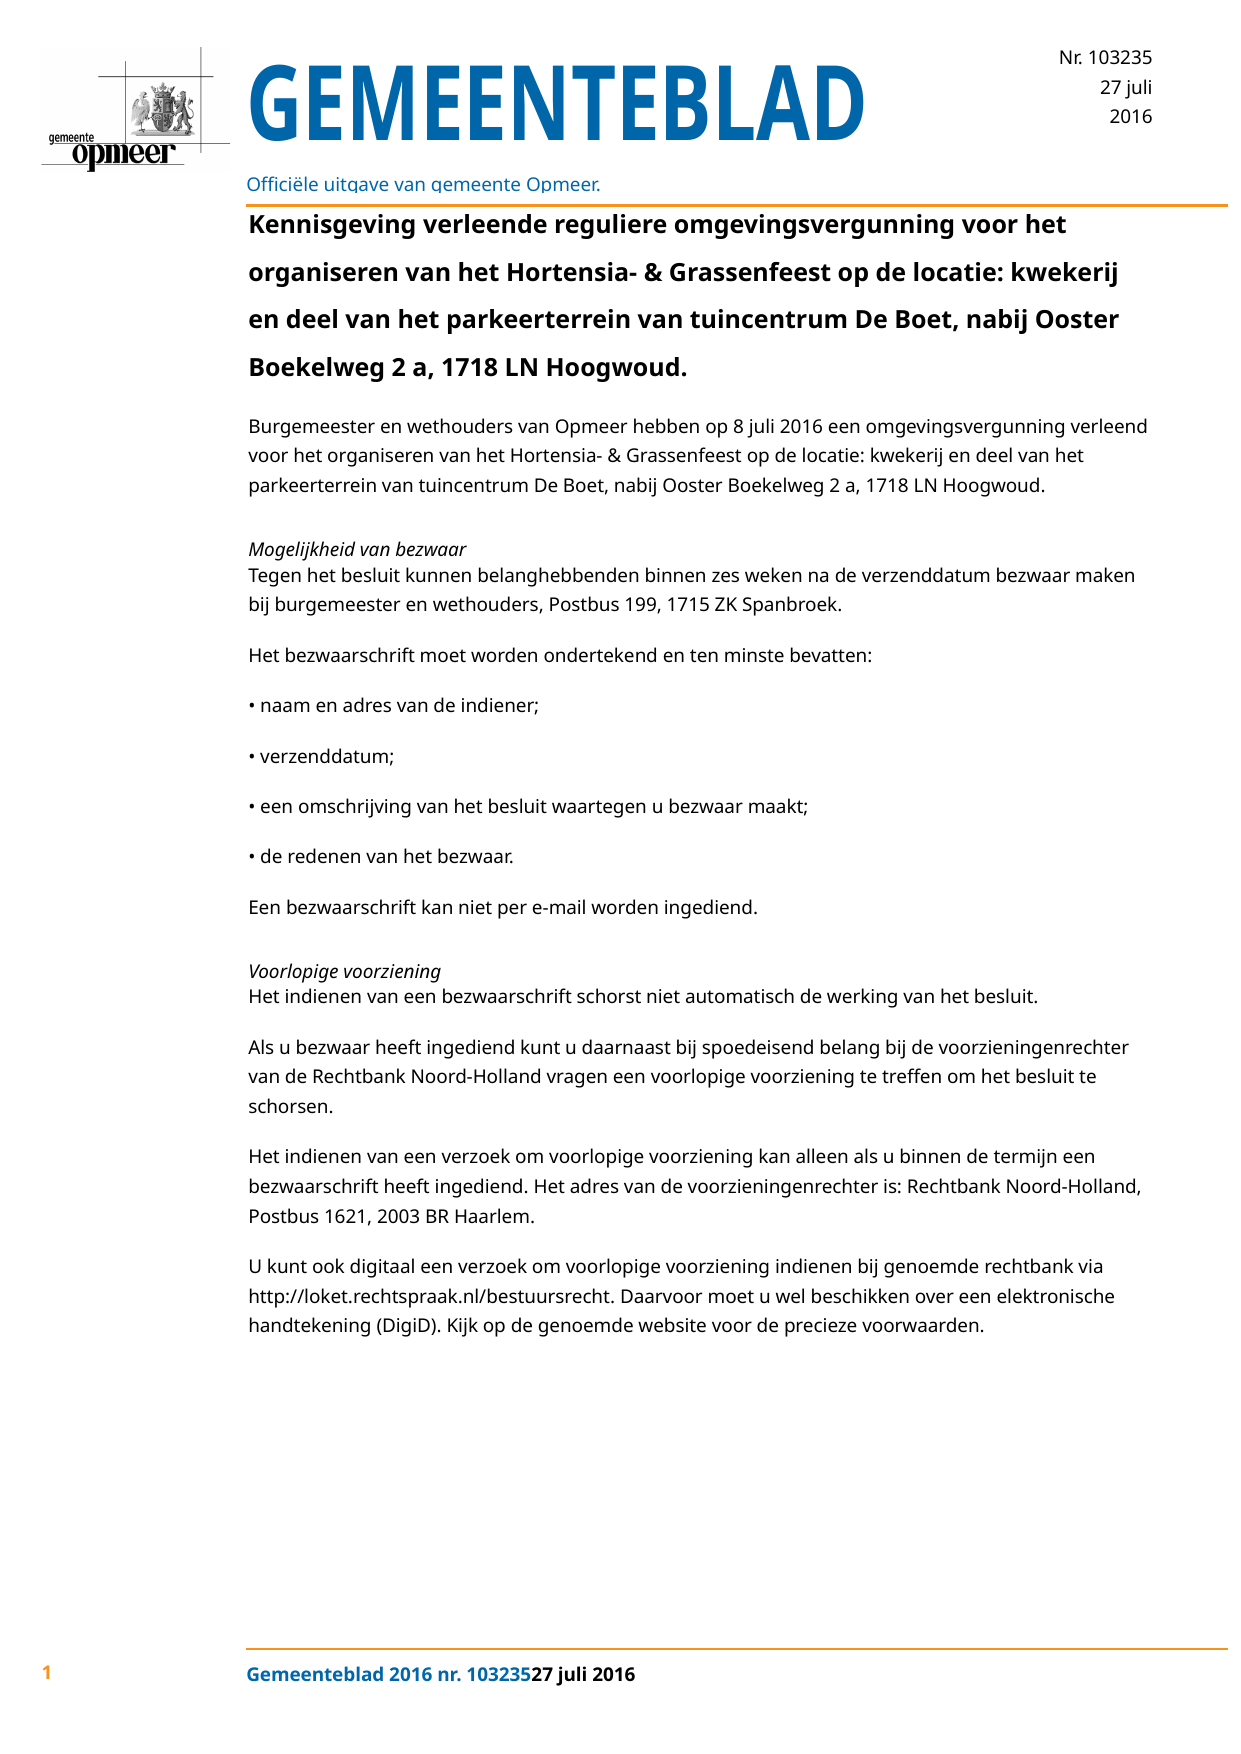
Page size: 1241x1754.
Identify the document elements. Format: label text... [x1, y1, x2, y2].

text • een omschrijving van het besluit waartegen u bezwaar maakt; [248, 793, 1152, 819]
text Het bezwaarschrift moet worden ondertekend en ten minste bevatten: [248, 642, 1152, 668]
text Tegen het besluit kunnen belanghebbenden binnen zes weken na de verzenddatum bezwaar maken bij burgemeester en wethouders, Postbus 199, 1715 ZK Spanbroek. [248, 562, 1152, 617]
text Een bezwaarschrift kan niet per e-mail worden ingediend. [248, 894, 1152, 920]
text Kennisgeving verleende reguliere omgevingsvergunning voor het organiseren van het Hortensia- & Grassenfeest op de locatie: kwekerij en deel van het parkeerterrein van tuincentrum De Boet, nabij Ooster Boekelweg 2 a, 1718 LN Hoogwoud. [248, 207, 1152, 384]
text Burgemeester en wethouders van Opmeer hebben op 8 juli 2016 een omgevingsvergunning verleend voor het organiseren van het Hortensia- & Grassenfeest op de locatie: kwekerij en deel van het parkeerterrein van tuincentrum De Boet, nabij Ooster Boekelweg 2 a, 1718 LN Hoogwoud. [248, 413, 1152, 498]
text • naam en adres van de indiener; [248, 692, 1152, 718]
picture [41, 47, 231, 172]
text • de redenen van het bezwaar. [248, 844, 1152, 869]
text Het indienen van een verzoek om voorlopige voorziening kan alleen als u binnen de termijn een bezwaarschrift heeft ingediend. Het adres van de voorzieningenrechter is: Rechtbank Noord-Holland, Postbus 1621, 2003 BR Haarlem. [248, 1144, 1152, 1229]
text Als u bezwaar heeft ingediend kunt u daarnaast bij spoedeisend belang bij de voorzieningenrechter van de Rechtbank Noord-Holland vragen een voorlopige voorziening te treffen om het besluit te schorsen. [248, 1034, 1152, 1119]
text U kunt ook digitaal een verzoek om voorlopige voorziening indienen bij genoemde rechtbank via http://loket.rechtspraak.nl/bestuursrecht. Daarvoor moet u wel beschikken over een elektronische handtekening (DigiD). Kijk op de genoemde website voor de precieze voorwaarden. [248, 1253, 1152, 1338]
text • verzenddatum; [248, 743, 1152, 768]
text Mogelijkheid van bezwaar [248, 536, 1152, 562]
text Voorlopige voorziening [248, 958, 1152, 984]
text Het indienen van een bezwaarschrift schorst niet automatisch de werking van het besluit. [248, 984, 1152, 1009]
